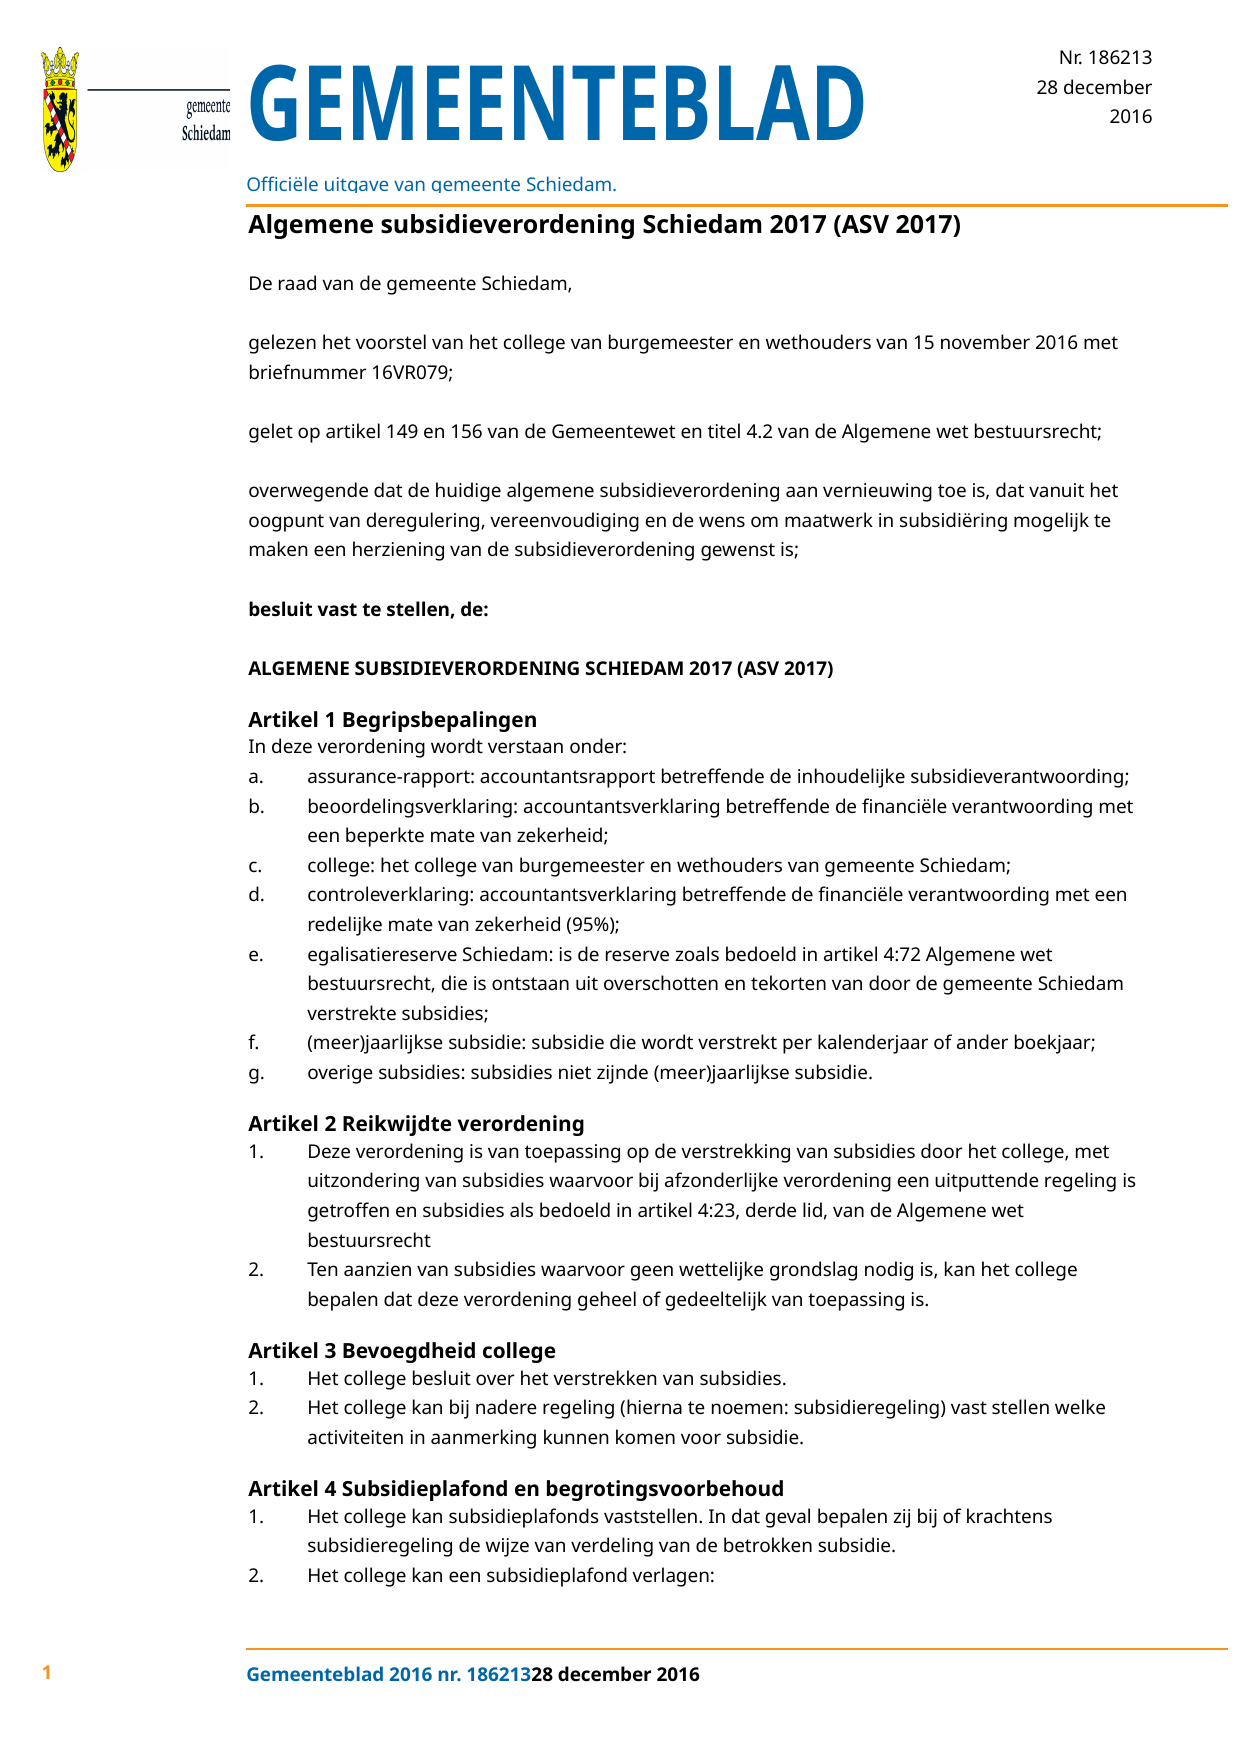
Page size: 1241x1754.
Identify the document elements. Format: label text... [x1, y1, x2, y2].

text De raad van de gemeente Schiedam, [248, 270, 1152, 296]
text Algemene subsidieverordening Schiedam 2017 (ASV 2017) [248, 207, 1152, 241]
list (meer)jaarlijkse subsidie: subsidie die wordt verstrekt per kalenderjaar of ander boekjaar; [248, 1029, 1152, 1055]
text gelezen het voorstel van het college van burgemeester en wethouders van 15 november 2016 met briefnummer 16VR079; [248, 329, 1152, 385]
list Deze verordening is van toepassing op de verstrekking van subsidies door het college, met uitzondering van subsidies waarvoor bij afzonderlijke verordening een uitputtende regeling is getroffen en subsidies als bedoeld in artikel 4:23, derde lid, van de Algemene wet bestuursrecht [248, 1138, 1152, 1252]
text overwegende dat de huidige algemene subsidieverordening aan vernieuwing toe is, dat vanuit het oogpunt van deregulering, vereenvoudiging en de wens om maatwerk in subsidiëring mogelijk te maken een herziening van de subsidieverordening gewenst is; [248, 477, 1152, 562]
text Artikel 1 Begripsbepalingen [248, 705, 1152, 734]
picture [41, 47, 231, 172]
text Artikel 3 Bevoegdheid college [248, 1336, 1152, 1365]
list controleverklaring: accountantsverklaring betreffende de financiële verantwoording met een redelijke mate van zekerheid (95%); [248, 882, 1152, 937]
list Het college besluit over het verstrekken van subsidies. [248, 1365, 1152, 1391]
list beoordelingsverklaring: accountantsverklaring betreffende de financiële verantwoording met een beperkte mate van zekerheid; [248, 793, 1152, 848]
text gelet op artikel 149 en 156 van de Gemeentewet en titel 4.2 van de Algemene wet bestuursrecht; [248, 418, 1152, 444]
text Artikel 2 Reikwijdte verordening [248, 1109, 1152, 1138]
list Het college kan subsidieplafonds vaststellen. In dat geval bepalen zij bij of krachtens subsidieregeling de wijze van verdeling van de betrokken subsidie. [248, 1503, 1152, 1558]
list college: het college van burgemeester en wethouders van gemeente Schiedam; [248, 852, 1152, 878]
text Artikel 4 Subsidieplafond en begrotingsvoorbehoud [248, 1474, 1152, 1503]
text In deze verordening wordt verstaan onder: [248, 734, 1152, 759]
list egalisatiereserve Schiedam: is de reserve zoals bedoeld in artikel 4:72 Algemene wet bestuursrecht, die is ontstaan uit overschotten en tekorten van door de gemeente Schiedam verstrekte subsidies; [248, 941, 1152, 1026]
list Het college kan bij nadere regeling (hierna te noemen: subsidieregeling) vast stellen welke activiteiten in aanmerking kunnen komen voor subsidie. [248, 1394, 1152, 1450]
text ALGEMENE SUBSIDIEVERORDENING SCHIEDAM 2017 (ASV 2017) [248, 655, 1152, 681]
list Ten aanzien van subsidies waarvoor geen wettelijke grondslag nodig is, kan het college bepalen dat deze verordening geheel of gedeeltelijk van toepassing is. [248, 1256, 1152, 1312]
list Het college kan een subsidieplafond verlagen: [248, 1562, 1152, 1588]
text besluit vast te stellen, de: [248, 596, 1152, 621]
list overige subsidies: subsidies niet zijnde (meer)jaarlijkse subsidie. [248, 1059, 1152, 1085]
list assurance-rapport: accountantsrapport betreffende de inhoudelijke subsidieverantwoording; [248, 763, 1152, 789]
